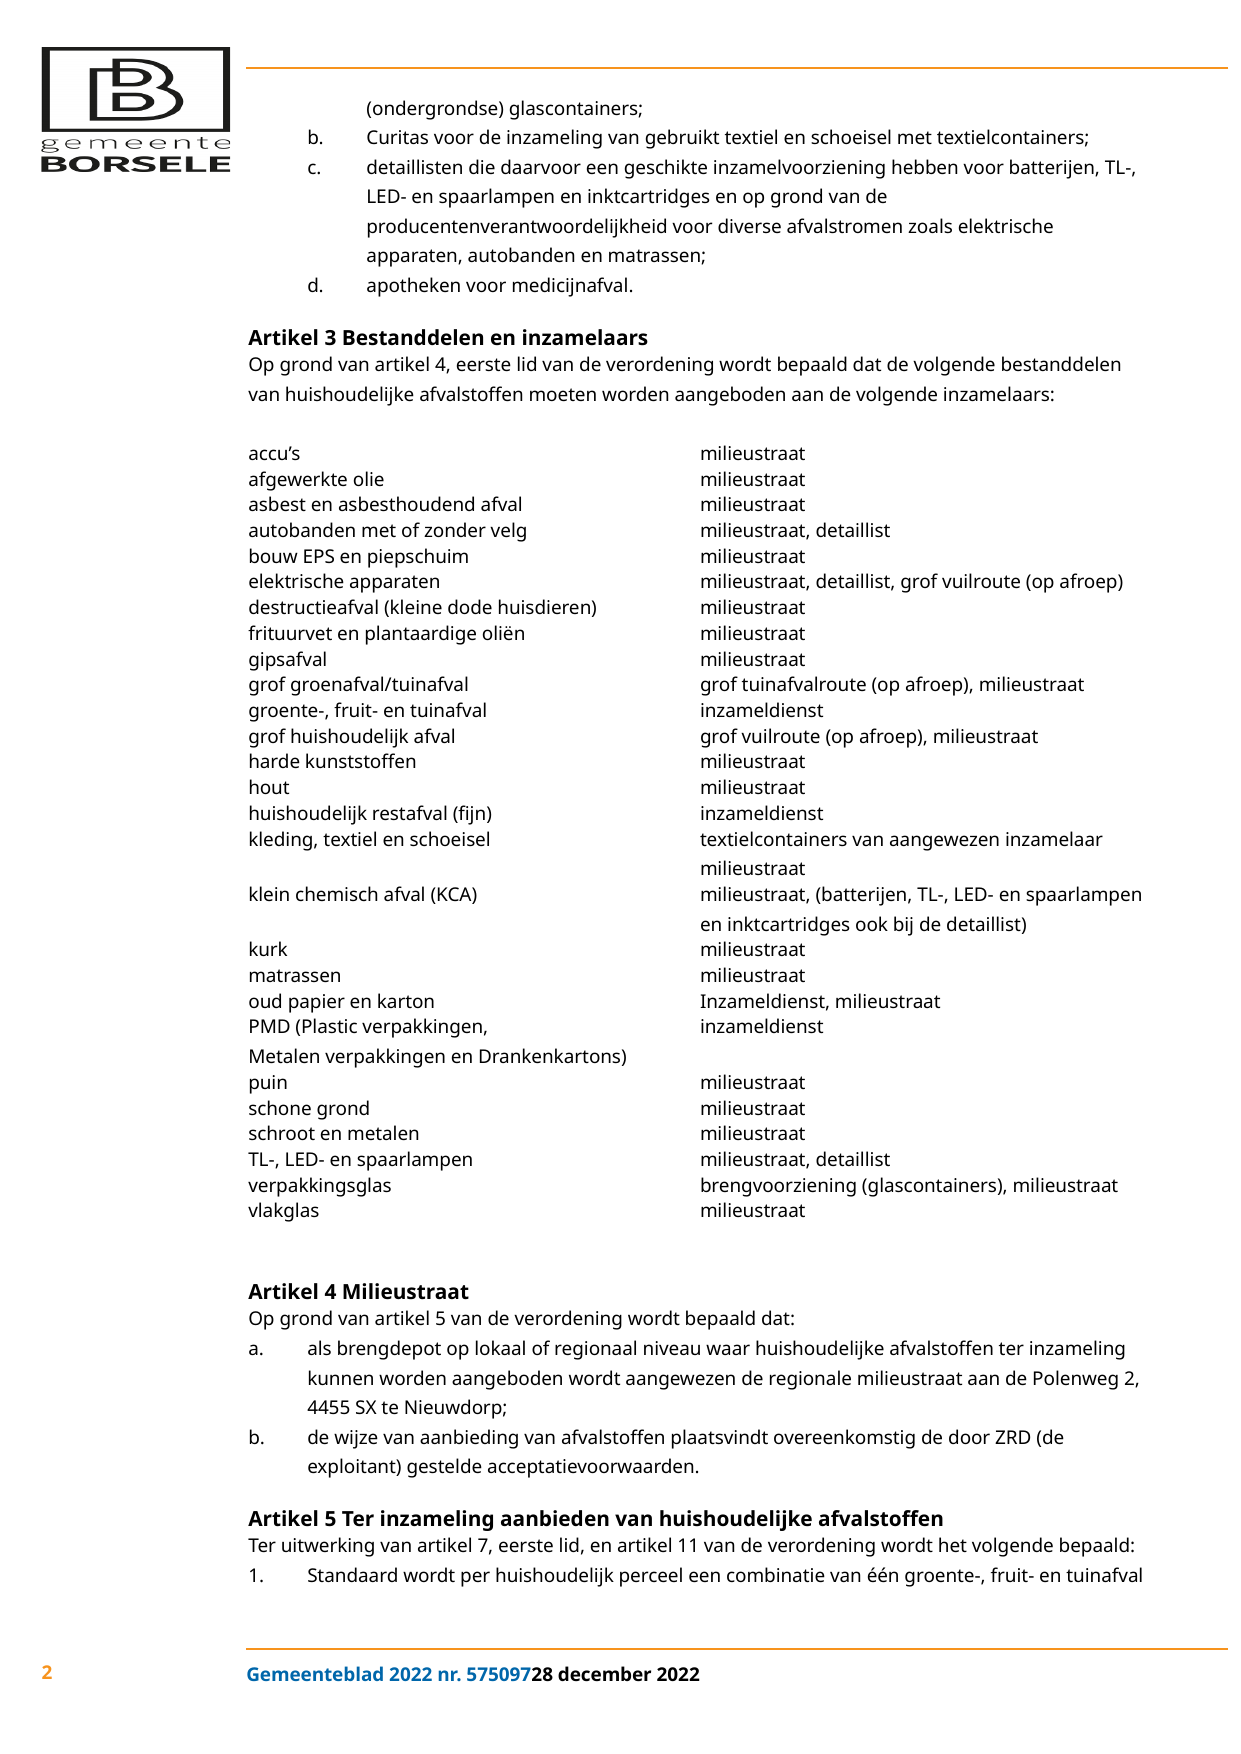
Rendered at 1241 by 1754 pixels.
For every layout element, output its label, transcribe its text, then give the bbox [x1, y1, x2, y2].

table_cell asbest en asbesthoudend afval [248, 491, 700, 517]
table_cell milieustraat [700, 1198, 1152, 1223]
text Artikel 4 Milieustraat [248, 1277, 1152, 1306]
table_cell harde kunststoffen [248, 749, 700, 774]
list (ondergrondse) glascontainers; [307, 95, 1152, 121]
table_cell frituurvet en plantaardige oliën [248, 620, 700, 646]
list als brengdepot op lokaal of regionaal niveau waar huishoudelijke afvalstoffen ter inzameling kunnen worden aangeboden wordt aangewezen de regionale milieustraat aan de Polenweg 2, 4455 SX te Nieuwdorp; [248, 1335, 1152, 1420]
table_cell schroot en metalen [248, 1121, 700, 1146]
list apotheken voor medicijnafval. [307, 272, 1152, 298]
table_cell milieustraat [700, 543, 1152, 569]
table_cell hout [248, 775, 700, 800]
table_cell grof groenafval/tuinafval [248, 672, 700, 697]
table_cell elektrische apparaten [248, 569, 700, 594]
text Artikel 5 Ter inzameling aanbieden van huishoudelijke afvalstoffen [248, 1504, 1152, 1532]
list Standaard wordt per huishoudelijk perceel een combinatie van één groente-, fruit- en tuinafval [248, 1562, 1152, 1588]
table_cell milieustraat [700, 749, 1152, 774]
table_cell grof huishoudelijk afval [248, 723, 700, 749]
table_cell bouw EPS en piepschuim [248, 543, 700, 569]
table_cell gipsafval [248, 646, 700, 672]
table_cell Inzameldienst, milieustraat [700, 988, 1152, 1014]
table_cell kleding, textiel en schoeisel [248, 826, 700, 881]
list Curitas voor de inzameling van gebruikt textiel en schoeisel met textielcontainers; [307, 124, 1152, 150]
text Ter uitwerking van artikel 7, eerste lid, en artikel 11 van de verordening wordt het volgende bepaald: [248, 1532, 1152, 1558]
table_cell schone grond [248, 1095, 700, 1121]
table_cell milieustraat [700, 775, 1152, 800]
table_cell brengvoorziening (glascontainers), milieustraat [700, 1172, 1152, 1198]
table_cell milieustraat [700, 466, 1152, 491]
table_cell inzameldienst [700, 697, 1152, 723]
table_cell grof vuilroute (op afroep), milieustraat [700, 723, 1152, 749]
table_cell milieustraat [700, 620, 1152, 646]
table_cell PMD (Plastic verpakkingen, Metalen verpakkingen en Drankenkartons) [248, 1014, 700, 1069]
table_cell milieustraat [700, 594, 1152, 620]
table_cell milieustraat, detaillist [700, 517, 1152, 543]
table_cell milieustraat, (batterijen, TL-, LED- en spaarlampen en inktcartridges ook bij de detaillist) [700, 881, 1152, 937]
table_cell groente-, fruit- en tuinafval [248, 697, 700, 723]
table_cell inzameldienst [700, 1014, 1152, 1069]
table_cell textielcontainers van aangewezen inzamelaar milieustraat [700, 826, 1152, 881]
table_cell milieustraat [700, 937, 1152, 962]
text Op grond van artikel 4, eerste lid van de verordening wordt bepaald dat de volgende bestanddelen van huishoudelijke afvalstoffen moeten worden aangeboden aan de volgende inzamelaars: [248, 351, 1152, 406]
table_cell afgewerkte olie [248, 466, 700, 491]
table_header milieustraat [700, 440, 1152, 466]
table_cell milieustraat [700, 1095, 1152, 1121]
table_cell grof tuinafvalroute (op afroep), milieustraat [700, 672, 1152, 697]
table_cell oud papier en karton [248, 988, 700, 1014]
table_cell klein chemisch afval (KCA) [248, 881, 700, 937]
table_cell TL-, LED- en spaarlampen [248, 1146, 700, 1172]
table_cell inzameldienst [700, 800, 1152, 826]
picture [41, 47, 231, 172]
table_cell milieustraat, detaillist, grof vuilroute (op afroep) [700, 569, 1152, 594]
table_cell verpakkingsglas [248, 1172, 700, 1198]
table_cell vlakglas [248, 1198, 700, 1223]
table_cell autobanden met of zonder velg [248, 517, 700, 543]
table_cell destructieafval (kleine dode huisdieren) [248, 594, 700, 620]
table_cell milieustraat [700, 1121, 1152, 1146]
table_cell milieustraat, detaillist [700, 1146, 1152, 1172]
table_cell matrassen [248, 962, 700, 988]
table_cell milieustraat [700, 646, 1152, 672]
list detaillisten die daarvoor een geschikte inzamelvoorziening hebben voor batterijen, TL-, LED- en spaarlampen en inktcartridges en op grond van de producentenverantwoordelijkheid voor diverse afvalstromen zoals elektrische apparaten, autobanden en matrassen; [307, 154, 1152, 268]
table_header accu’s [248, 440, 700, 466]
text Op grond van artikel 5 van de verordening wordt bepaald dat: [248, 1306, 1152, 1331]
text Artikel 3 Bestanddelen en inzamelaars [248, 323, 1152, 351]
table_cell kurk [248, 937, 700, 962]
table_cell huishoudelijk restafval (fijn) [248, 800, 700, 826]
table_cell puin [248, 1069, 700, 1095]
list de wijze van aanbieding van afvalstoffen plaatsvindt overeenkomstig de door ZRD (de exploitant) gestelde acceptatievoorwaarden. [248, 1424, 1152, 1479]
table_cell milieustraat [700, 1069, 1152, 1095]
table_cell milieustraat [700, 962, 1152, 988]
table_cell milieustraat [700, 491, 1152, 517]
